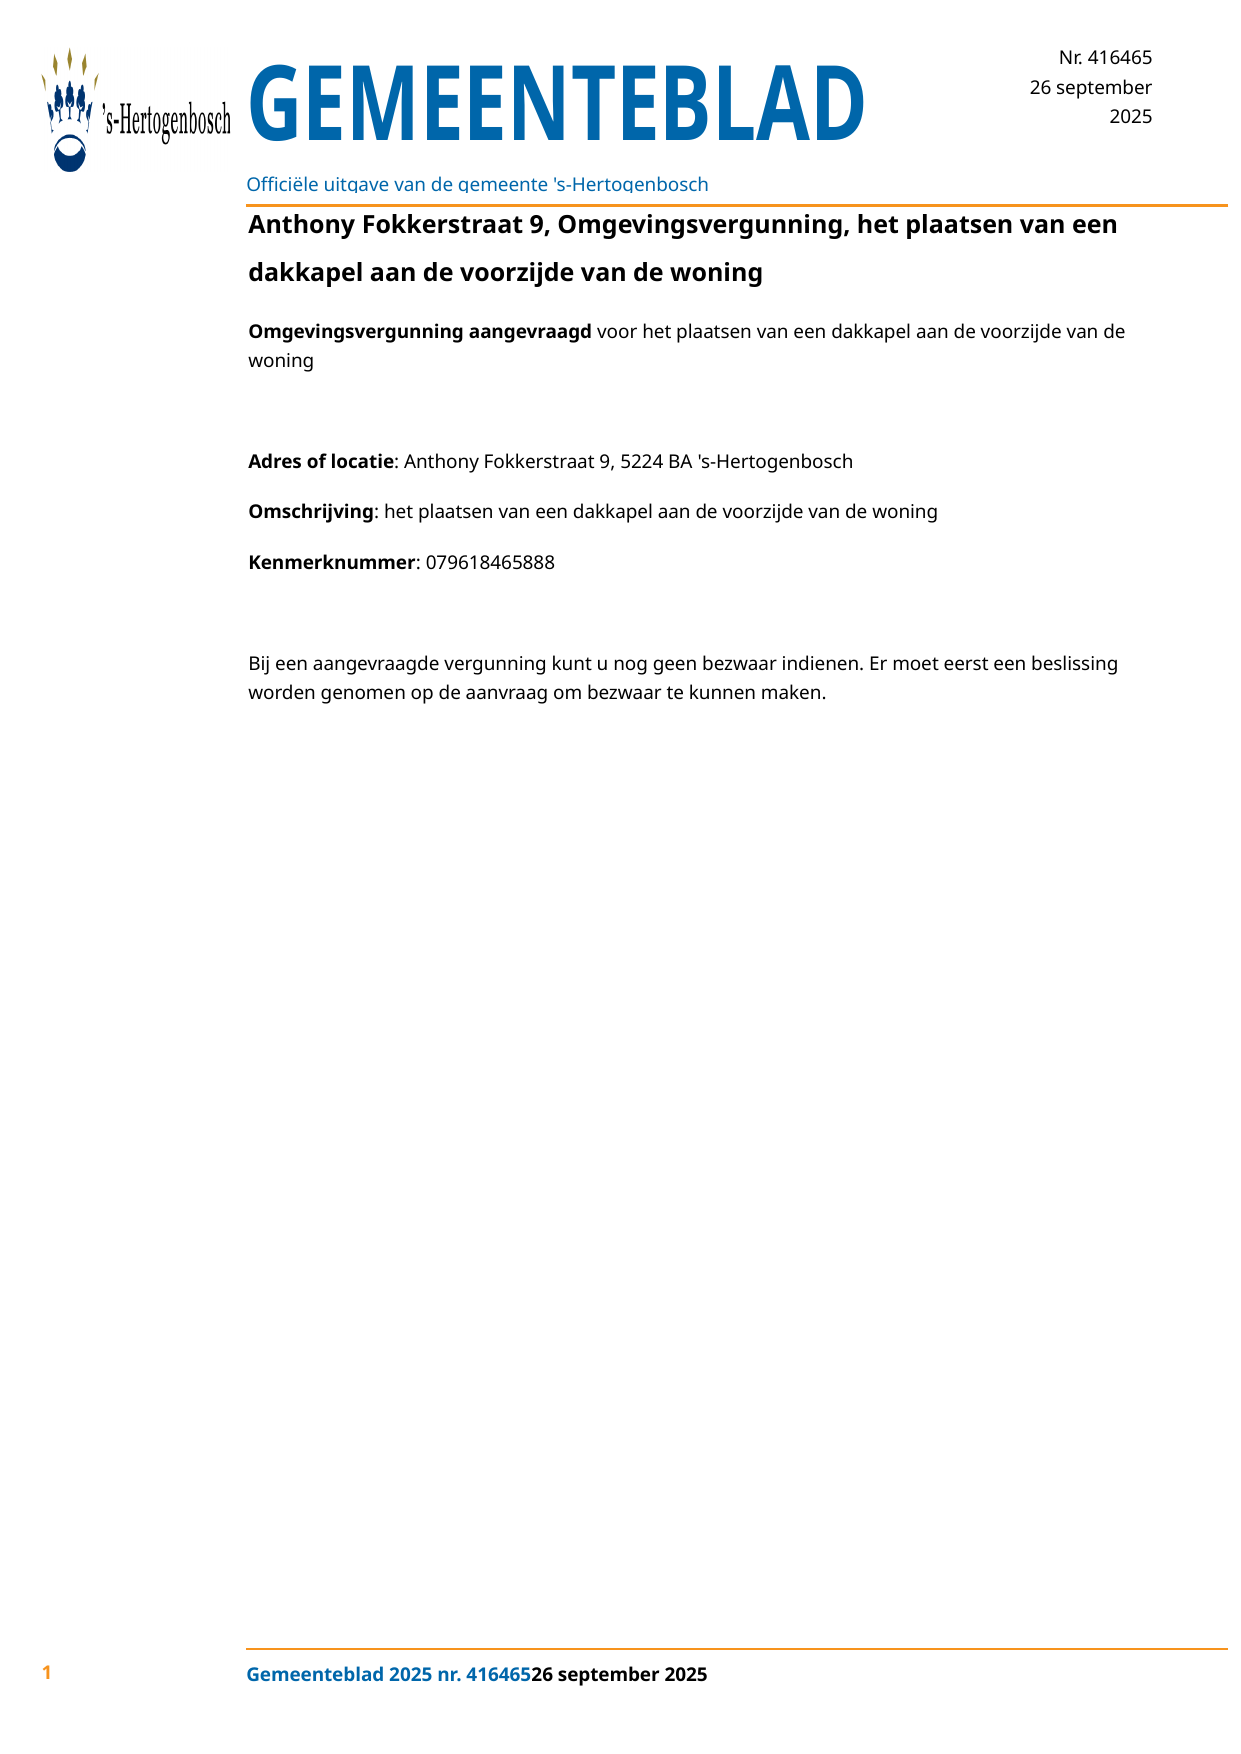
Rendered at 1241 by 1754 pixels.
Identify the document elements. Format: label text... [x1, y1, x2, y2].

picture [41, 47, 231, 172]
text Anthony Fokkerstraat 9, Omgevingsvergunning, het plaatsen van een dakkapel aan de voorzijde van de woning [248, 207, 1152, 288]
text Adres of locatie: Anthony Fokkerstraat 9, 5224 BA 's-Hertogenbosch [248, 448, 1152, 474]
text Bij een aangevraagde vergunning kunt u nog geen bezwaar indienen. Er moet eerst een beslissing worden genomen op de aanvraag om bezwaar te kunnen maken. [248, 650, 1152, 705]
text Kenmerknummer: 079618465888 [248, 549, 1152, 575]
text Omgevingsvergunning aangevraagd voor het plaatsen van een dakkapel aan de voorzijde van de woning [248, 318, 1152, 373]
text Omschrijving: het plaatsen van een dakkapel aan de voorzijde van de woning [248, 499, 1152, 524]
